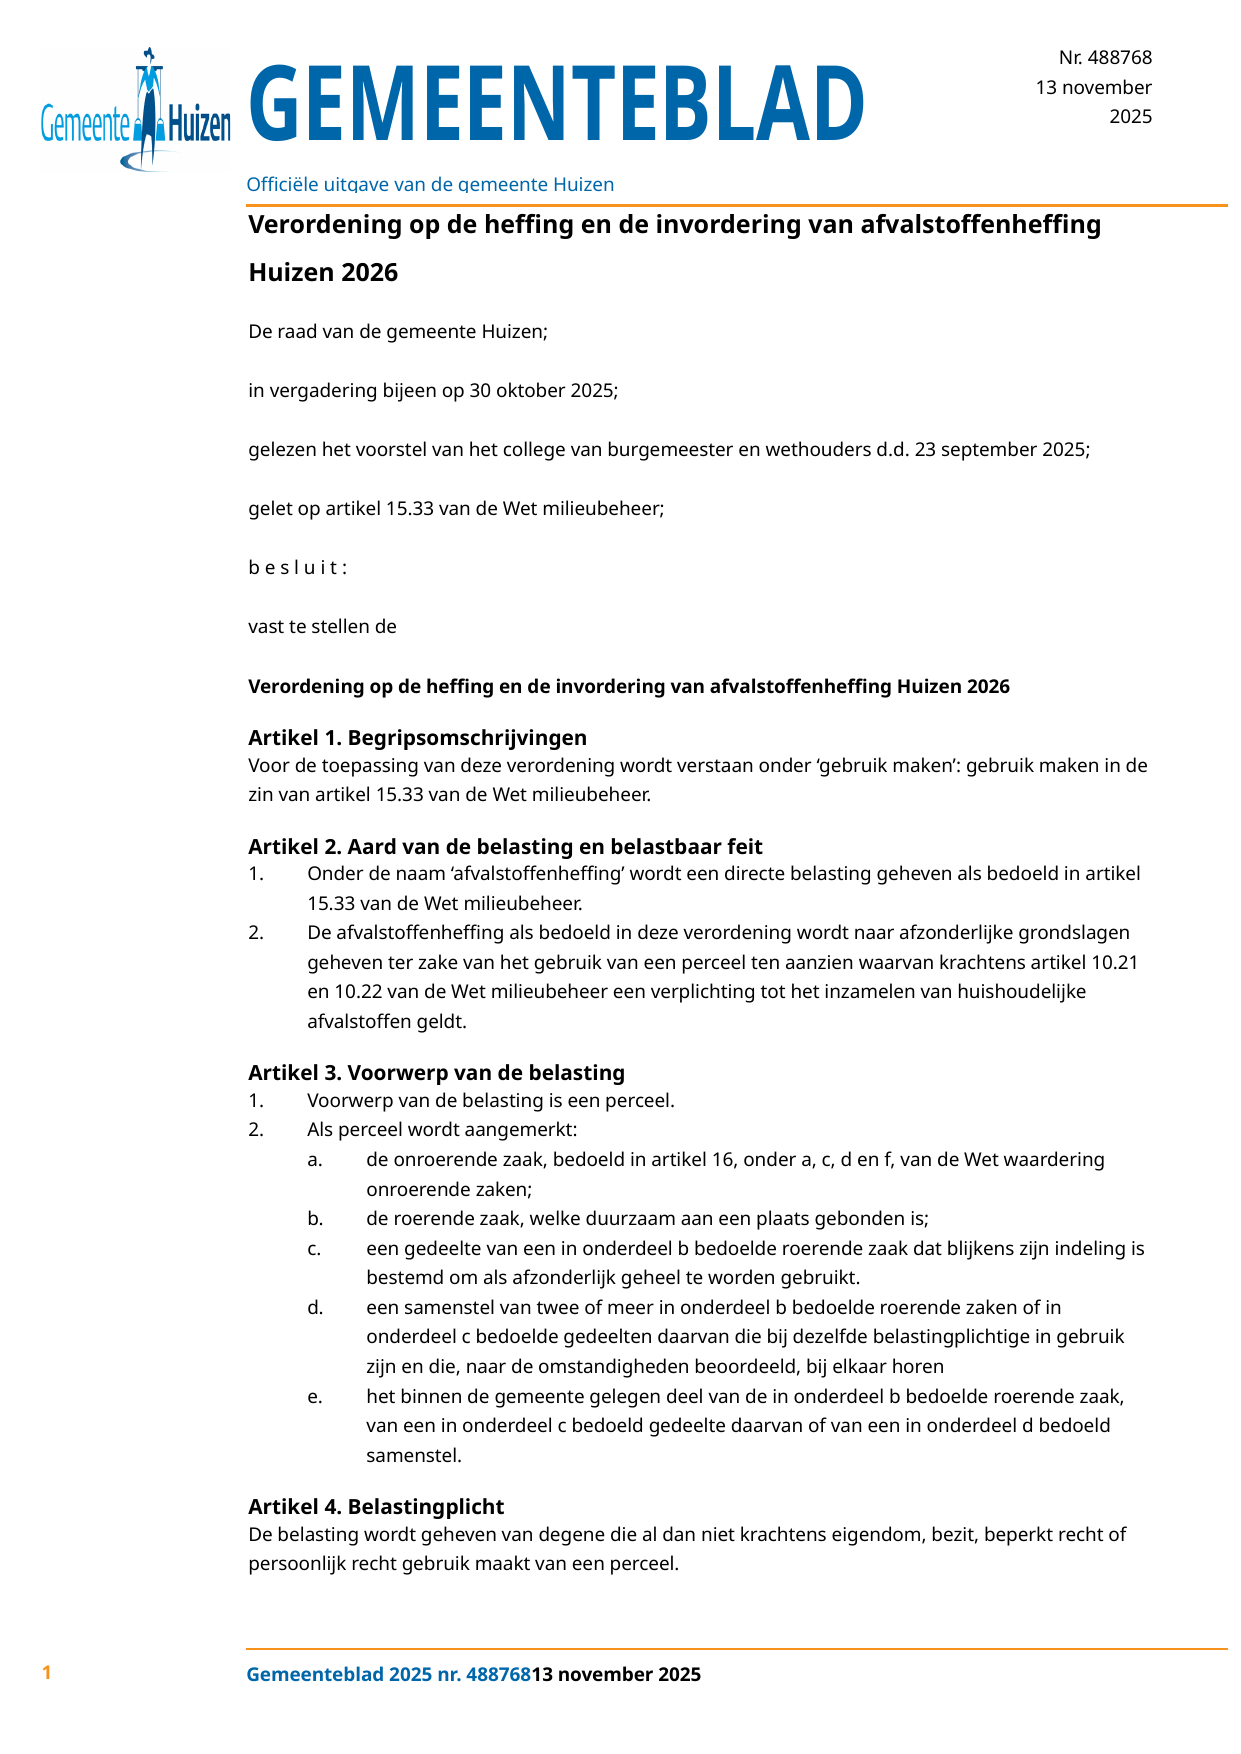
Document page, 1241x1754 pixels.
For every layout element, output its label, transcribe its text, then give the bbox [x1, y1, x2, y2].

list de roerende zaak, welke duurzaam aan een plaats gebonden is; [307, 1205, 1152, 1231]
list het binnen de gemeente gelegen deel van de in onderdeel b bedoelde roerende zaak, van een in onderdeel c bedoeld gedeelte daarvan of van een in onderdeel d bedoeld samenstel. [307, 1383, 1152, 1468]
text Verordening op de heffing en de invordering van afvalstoffenheffing Huizen 2026 [248, 673, 1152, 699]
list een samenstel van twee of meer in onderdeel b bedoelde roerende zaken of in onderdeel c bedoelde gedeelten daarvan die bij dezelfde belastingplichtige in gebruik zijn en die, naar de omstandigheden beoordeeld, bij elkaar horen [307, 1294, 1152, 1379]
text gelet op artikel 15.33 van de Wet milieubeheer; [248, 495, 1152, 521]
text in vergadering bijeen op 30 oktober 2025; [248, 377, 1152, 403]
text gelezen het voorstel van het college van burgemeester en wethouders d.d. 23 september 2025; [248, 436, 1152, 462]
list Als perceel wordt aangemerkt: [248, 1117, 1152, 1142]
text Voor de toepassing van deze verordening wordt verstaan onder ‘gebruik maken’: gebruik maken in de zin van artikel 15.33 van de Wet milieubeheer. [248, 752, 1152, 807]
text Artikel 3. Voorwerp van de belasting [248, 1058, 1152, 1087]
text Verordening op de heffing en de invordering van afvalstoffenheffing Huizen 2026 [248, 207, 1152, 288]
text Artikel 1. Begripsomschrijvingen [248, 723, 1152, 752]
text Artikel 4. Belastingplicht [248, 1492, 1152, 1521]
list Voorwerp van de belasting is een perceel. [248, 1087, 1152, 1113]
text De raad van de gemeente Huizen; [248, 318, 1152, 344]
text De belasting wordt geheven van degene die al dan niet krachtens eigendom, bezit, beperkt recht of persoonlijk recht gebruik maakt van een perceel. [248, 1521, 1152, 1576]
list een gedeelte van een in onderdeel b bedoelde roerende zaak dat blijkens zijn indeling is bestemd om als afzonderlijk geheel te worden gebruikt. [307, 1235, 1152, 1290]
list De afvalstoffenheffing als bedoeld in deze verordening wordt naar afzonderlijke grondslagen geheven ter zake van het gebruik van een perceel ten aanzien waarvan krachtens artikel 10.21 en 10.22 van de Wet milieubeheer een verplichting tot het inzamelen van huishoudelijke afvalstoffen geldt. [248, 919, 1152, 1034]
list Onder de naam ‘afvalstoffenheffing’ wordt een directe belasting geheven als bedoeld in artikel 15.33 van de Wet milieubeheer. [248, 860, 1152, 916]
text Artikel 2. Aard van de belasting en belastbaar feit [248, 832, 1152, 860]
text b e s l u i t : [248, 554, 1152, 580]
text vast te stellen de [248, 614, 1152, 639]
list de onroerende zaak, bedoeld in artikel 16, onder a, c, d en f, van de Wet waardering onroerende zaken; [307, 1146, 1152, 1201]
picture [41, 47, 231, 172]
